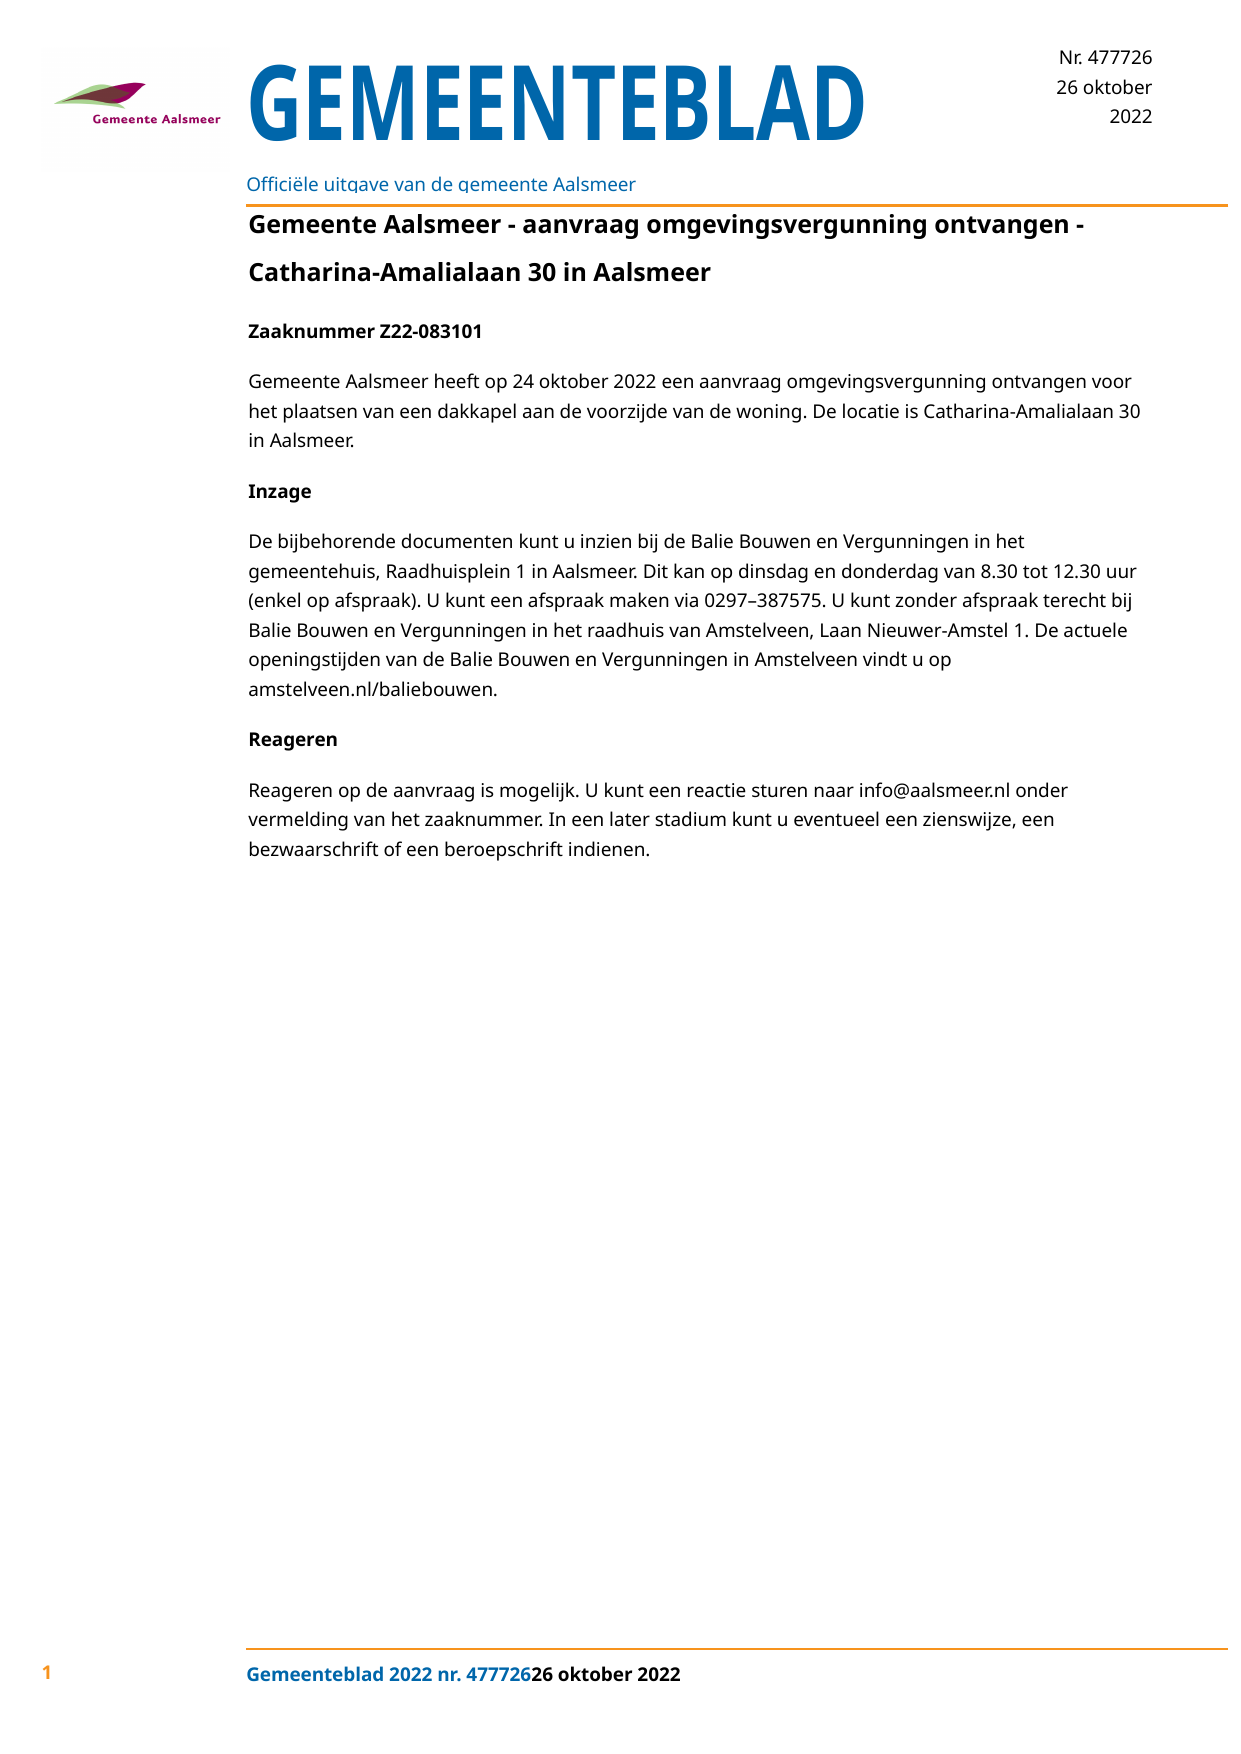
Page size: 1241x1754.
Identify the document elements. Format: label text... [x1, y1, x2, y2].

text Reageren [248, 727, 1152, 752]
text Reageren op de aanvraag is mogelijk. U kunt een reactie sturen naar info@aalsmeer.nl onder vermelding van het zaaknummer. In een later stadium kunt u eventueel een zienswijze, een bezwaarschrift of een beroepschrift indienen. [248, 777, 1152, 862]
text Zaaknummer Z22-083101 [248, 318, 1152, 344]
text De bijbehorende documenten kunt u inzien bij de Balie Bouwen en Vergunningen in het gemeentehuis, Raadhuisplein 1 in Aalsmeer. Dit kan op dinsdag en donderdag van 8.30 tot 12.30 uur (enkel op afspraak). U kunt een afspraak maken via 0297–387575. U kunt zonder afspraak terecht bij Balie Bouwen en Vergunningen in het raadhuis van Amstelveen, Laan Nieuwer-Amstel 1. De actuele openingstijden van de Balie Bouwen en Vergunningen in Amstelveen vindt u op amstelveen.nl/baliebouwen. [248, 528, 1152, 702]
picture [41, 47, 231, 172]
text Gemeente Aalsmeer - aanvraag omgevingsvergunning ontvangen - Catharina-Amalialaan 30 in Aalsmeer [248, 207, 1152, 288]
text Gemeente Aalsmeer heeft op 24 oktober 2022 een aanvraag omgevingsvergunning ontvangen voor het plaatsen van een dakkapel aan de voorzijde van de woning. De locatie is Catharina-Amalialaan 30 in Aalsmeer. [248, 368, 1152, 453]
text Inzage [248, 478, 1152, 504]
